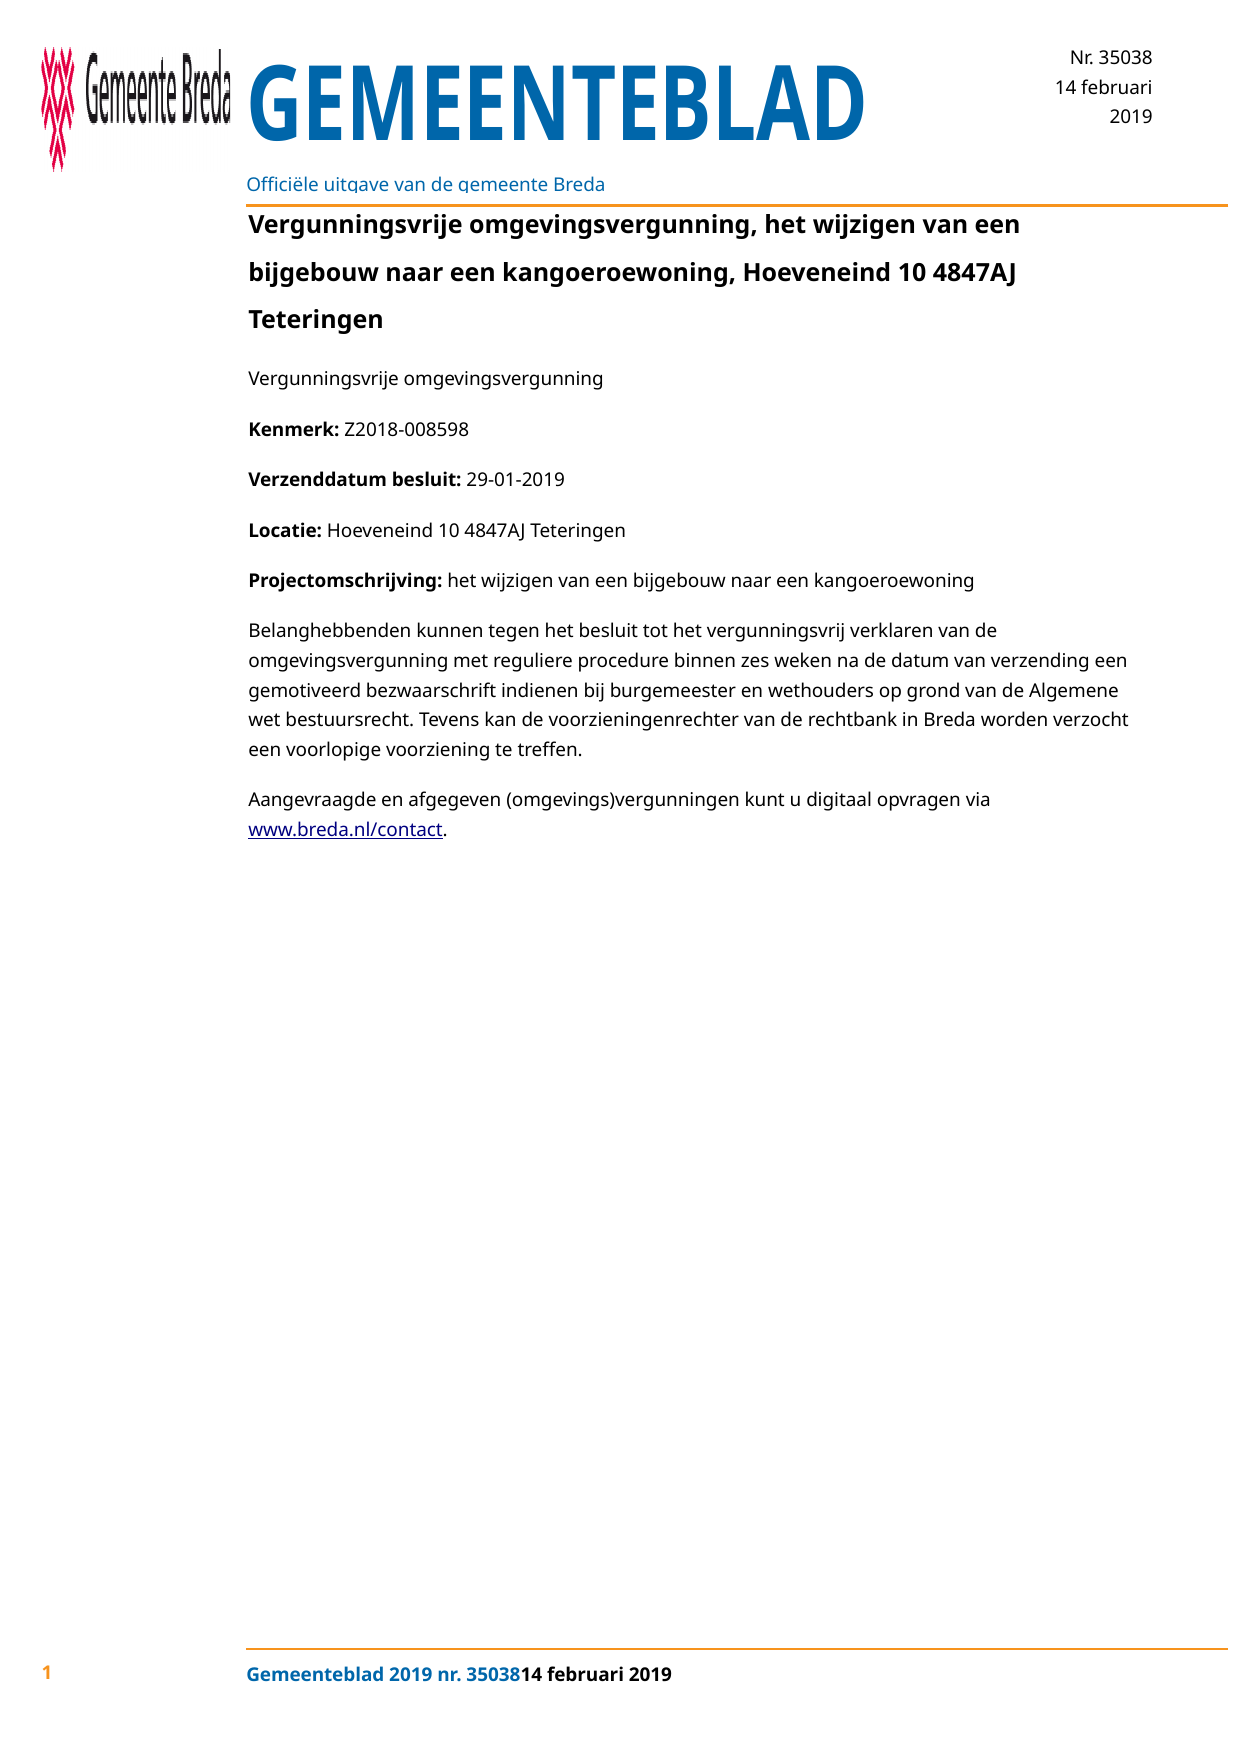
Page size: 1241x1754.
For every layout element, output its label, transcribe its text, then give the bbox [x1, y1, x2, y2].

picture [41, 47, 231, 172]
text Projectomschrijving: het wijzigen van een bijgebouw naar een kangoeroewoning [248, 567, 1152, 593]
text Kenmerk: Z2018-008598 [248, 416, 1152, 442]
text Aangevraagde en afgegeven (omgevings)vergunningen kunt u digitaal opvragen via www.breda.nl/contact. [248, 786, 1152, 842]
text Locatie: Hoeveneind 10 4847AJ Teteringen [248, 517, 1152, 542]
text Vergunningsvrije omgevingsvergunning, het wijzigen van een bijgebouw naar een kangoeroewoning, Hoeveneind 10 4847AJ Teteringen [248, 207, 1152, 336]
text Verzenddatum besluit: 29-01-2019 [248, 466, 1152, 492]
text Belanghebbenden kunnen tegen het besluit tot het vergunningsvrij verklaren van de omgevingsvergunning met reguliere procedure binnen zes weken na de datum van verzending een gemotiveerd bezwaarschrift indienen bij burgemeester en wethouders op grond van de Algemene wet bestuursrecht. Tevens kan de voorzieningenrechter van de rechtbank in Breda worden verzocht een voorlopige voorziening te treffen. [248, 618, 1152, 762]
text Vergunningsvrije omgevingsvergunning [248, 366, 1152, 391]
